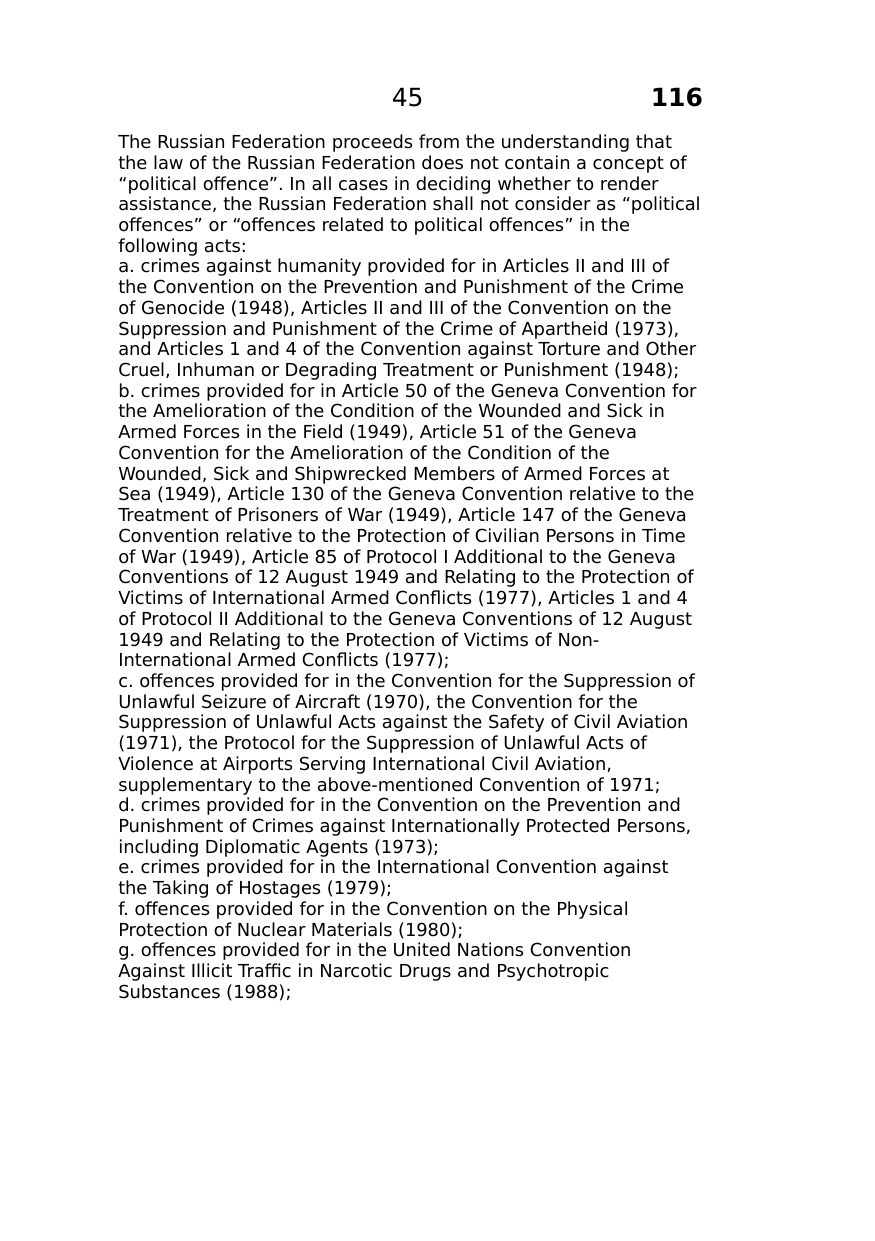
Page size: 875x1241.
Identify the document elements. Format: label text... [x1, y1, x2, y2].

text a. crimes against humanity provided for in Articles II and III of the Convention on the Prevention and Punishment of the Crime of Genocide (1948), Articles II and III of the Convention on the Suppression and Punishment of the Crime of Apartheid (1973), and Articles 1 and 4 of the Convention against Torture and Other Cruel, Inhuman or Degrading Treatment or Punishment (1948); [118, 256, 703, 381]
text f. offences provided for in the Convention on the Physical Protection of Nuclear Materials (1980); [118, 899, 703, 940]
text b. crimes provided for in Article 50 of the Geneva Convention for the Amelioration of the Condition of the Wounded and Sick in Armed Forces in the Field (1949), Article 51 of the Geneva Convention for the Amelioration of the Condition of the Wounded, Sick and Shipwrecked Members of Armed Forces at Sea (1949), Article 130 of the Geneva Convention relative to the Treatment of Prisoners of War (1949), Article 147 of the Geneva Convention relative to the Protection of Civilian Persons in Time of War (1949), Article 85 of Protocol I Additional to the Geneva Conventions of 12 August 1949 and Relating to the Protection of Victims of International Armed Conflicts (1977), Articles 1 and 4 of Protocol II Additional to the Geneva Conventions of 12 August 1949 and Relating to the Protection of Victims of Non-International Armed Conflicts (1977); [118, 381, 703, 671]
text c. offences provided for in the Convention for the Suppression of Unlawful Seizure of Aircraft (1970), the Convention for the Suppression of Unlawful Acts against the Safety of Civil Aviation (1971), the Protocol for the Suppression of Unlawful Acts of Violence at Airports Serving International Civil Aviation, supplementary to the above-mentioned Convention of 1971; [118, 671, 703, 795]
text The Russian Federation proceeds from the understanding that the law of the Russian Federation does not contain a concept of “political offence”. In all cases in deciding whether to render assistance, the Russian Federation shall not consider as “political offences” or “offences related to political offences” in the following acts: [118, 132, 703, 256]
text g. offences provided for in the United Nations Convention Against Illicit Traffic in Narcotic Drugs and Psychotropic Substances (1988); [118, 940, 703, 1002]
text e. crimes provided for in the International Convention against the Taking of Hostages (1979); [118, 857, 703, 899]
text d. crimes provided for in the Convention on the Prevention and Punishment of Crimes against Internationally Protected Persons, including Diplomatic Agents (1973); [118, 795, 703, 857]
